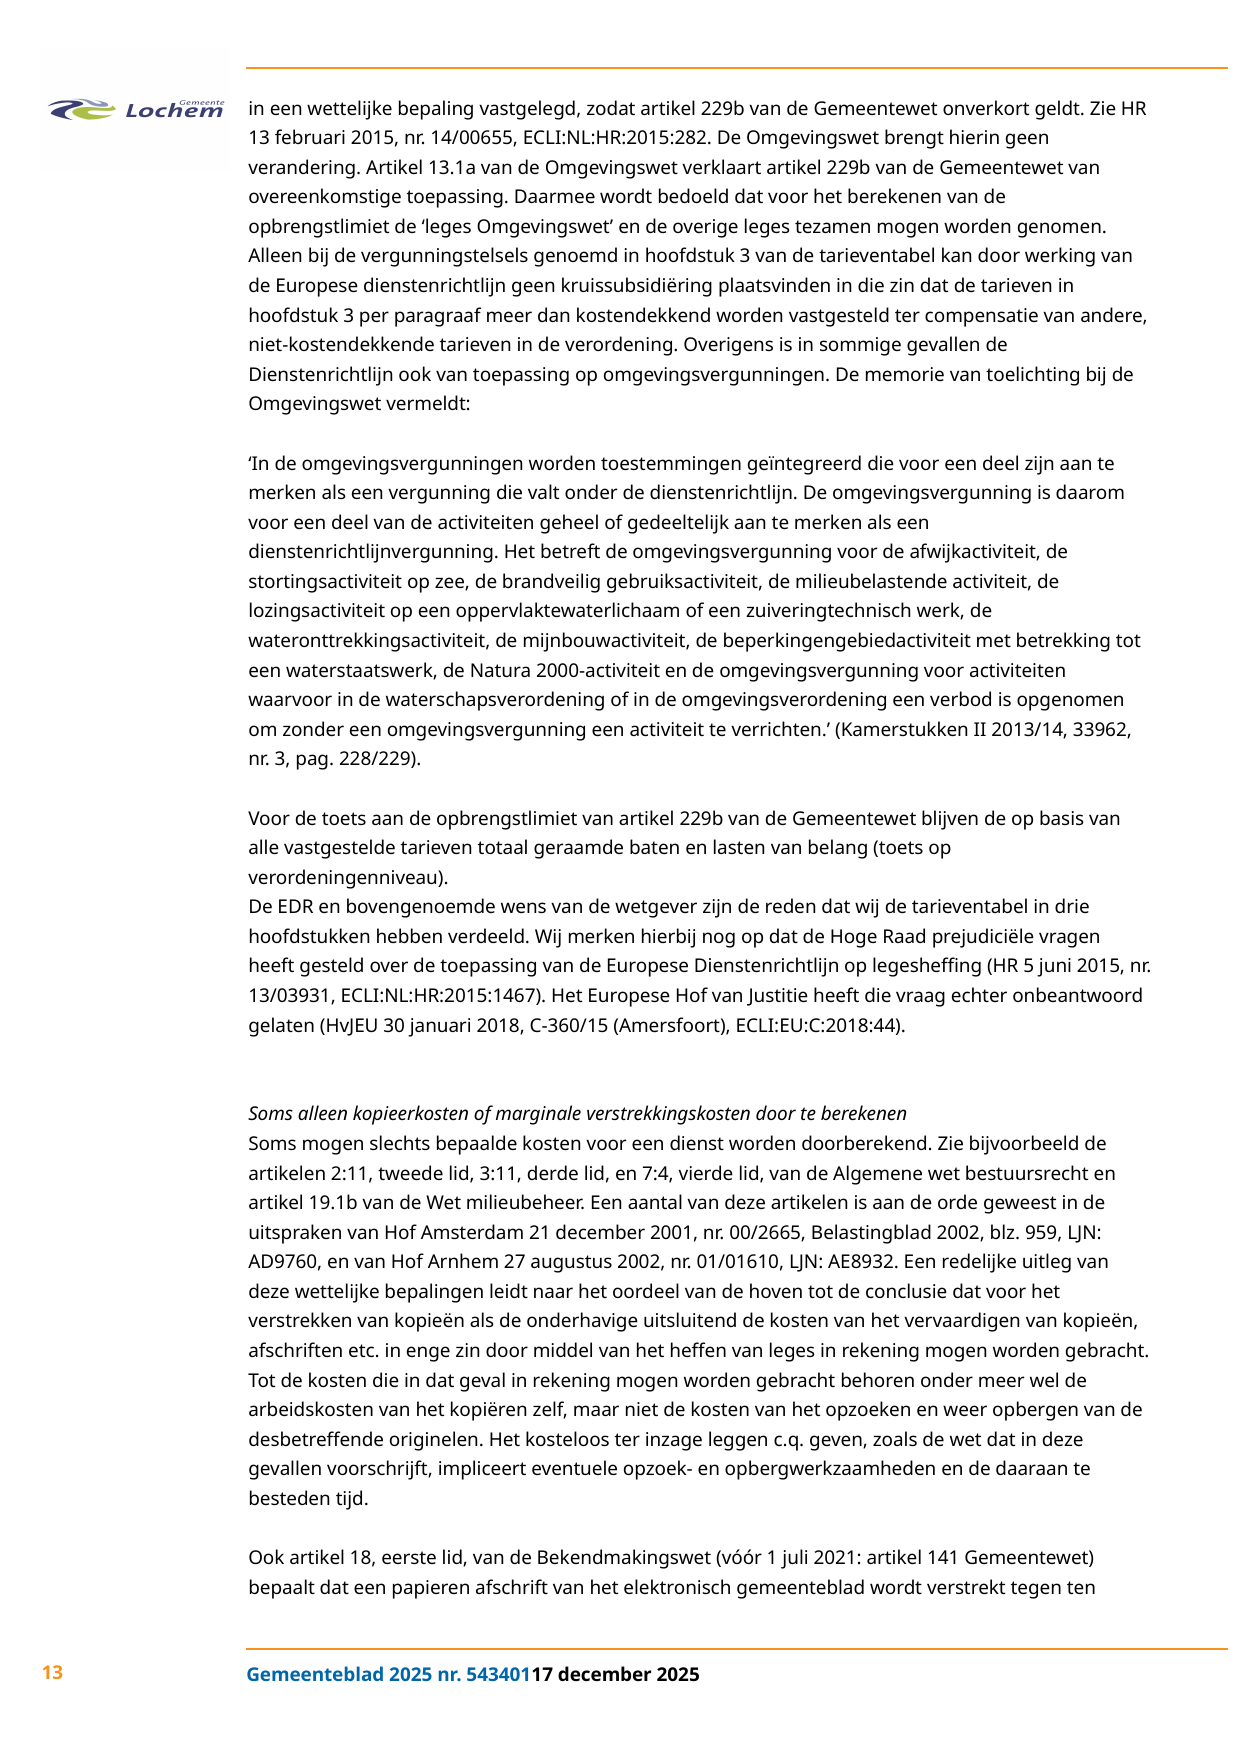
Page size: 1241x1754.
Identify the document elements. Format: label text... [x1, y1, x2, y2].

text Ook artikel 18, eerste lid, van de Bekendmakingswet (vóór 1 juli 2021: artikel 141 Gemeentewet) bepaalt dat een papieren afschrift van het elektronisch gemeenteblad wordt verstrekt tegen ten [248, 1544, 1152, 1600]
text De EDR en bovengenoemde wens van de wetgever zijn de reden dat wij de tarieventabel in drie hoofdstukken hebben verdeeld. Wij merken hierbij nog op dat de Hoge Raad prejudiciële vragen heeft gesteld over de toepassing van de Europese Dienstenrichtlijn op legesheffing (HR 5 juni 2015, nr. 13/03931, ECLI:NL:HR:2015:1467). Het Europese Hof van Justitie heeft die vraag echter onbeantwoord gelaten (HvJEU 30 januari 2018, C-360/15 (Amersfoort), ECLI:EU:C:2018:44). [248, 893, 1152, 1038]
picture [41, 47, 231, 172]
text Soms alleen kopieerkosten of marginale verstrekkingskosten door te berekenen [248, 1101, 1152, 1126]
text Soms mogen slechts bepaalde kosten voor een dienst worden doorberekend. Zie bijvoorbeeld de artikelen 2:11, tweede lid, 3:11, derde lid, en 7:4, vierde lid, van de Algemene wet bestuursrecht en artikel 19.1b van de Wet milieubeheer. Een aantal van deze artikelen is aan de orde geweest in de uitspraken van Hof Amsterdam 21 december 2001, nr. 00/2665, Belastingblad 2002, blz. 959, LJN: AD9760, en van Hof Arnhem 27 augustus 2002, nr. 01/01610, LJN: AE8932. Een redelijke uitleg van deze wettelijke bepalingen leidt naar het oordeel van de hoven tot de conclusie dat voor het verstrekken van kopieën als de onderhavige uitsluitend de kosten van het vervaardigen van kopieën, afschriften etc. in enge zin door middel van het heffen van leges in rekening mogen worden gebracht. Tot de kosten die in dat geval in rekening mogen worden gebracht behoren onder meer wel de arbeidskosten van het kopiëren zelf, maar niet de kosten van het opzoeken en weer opbergen van de desbetreffende originelen. Het kosteloos ter inzage leggen c.q. geven, zoals de wet dat in deze gevallen voorschrijft, impliceert eventuele opzoek- en opbergwerkzaamheden en de daaraan te besteden tijd. [248, 1130, 1152, 1511]
text ‘In de omgevingsvergunningen worden toestemmingen geïntegreerd die voor een deel zijn aan te merken als een vergunning die valt onder de dienstenrichtlijn. De omgevingsvergunning is daarom voor een deel van de activiteiten geheel of gedeeltelijk aan te merken als een dienstenrichtlijnvergunning. Het betreft de omgevingsvergunning voor de afwijkactiviteit, de stortingsactiviteit op zee, de brandveilig gebruiksactiviteit, de milieubelastende activiteit, de lozingsactiviteit op een oppervlaktewaterlichaam of een zuiveringtechnisch werk, de wateronttrekkingsactiviteit, de mijnbouwactiviteit, de beperkingengebiedactiviteit met betrekking tot een waterstaatswerk, de Natura 2000-activiteit en de omgevingsvergunning voor activiteiten waarvoor in de waterschapsverordening of in de omgevingsverordening een verbod is opgenomen om zonder een omgevingsvergunning een activiteit te verrichten.’ (Kamerstukken II 2013/14, 33962, nr. 3, pag. 228/229). [248, 450, 1152, 771]
text Voor de toets aan de opbrengstlimiet van artikel 229b van de Gemeentewet blijven de op basis van alle vastgestelde tarieven totaal geraamde baten en lasten van belang (toets op verordeningenniveau). [248, 805, 1152, 890]
text in een wettelijke bepaling vastgelegd, zodat artikel 229b van de Gemeentewet onverkort geldt. Zie HR 13 februari 2015, nr. 14/00655, ECLI:NL:HR:2015:282. De Omgevingswet brengt hierin geen verandering. Artikel 13.1a van de Omgevingswet verklaart artikel 229b van de Gemeentewet van overeenkomstige toepassing. Daarmee wordt bedoeld dat voor het berekenen van de opbrengstlimiet de ‘leges Omgevingswet’ en de overige leges tezamen mogen worden genomen. Alleen bij de vergunningstelsels genoemd in hoofdstuk 3 van de tarieventabel kan door werking van de Europese dienstenrichtlijn geen kruissubsidiëring plaatsvinden in die zin dat de tarieven in hoofdstuk 3 per paragraaf meer dan kostendekkend worden vastgesteld ter compensatie van andere, niet-kostendekkende tarieven in de verordening. Overigens is in sommige gevallen de Dienstenrichtlijn ook van toepassing op omgevingsvergunningen. De memorie van toelichting bij de Omgevingswet vermeldt: [248, 95, 1152, 416]
